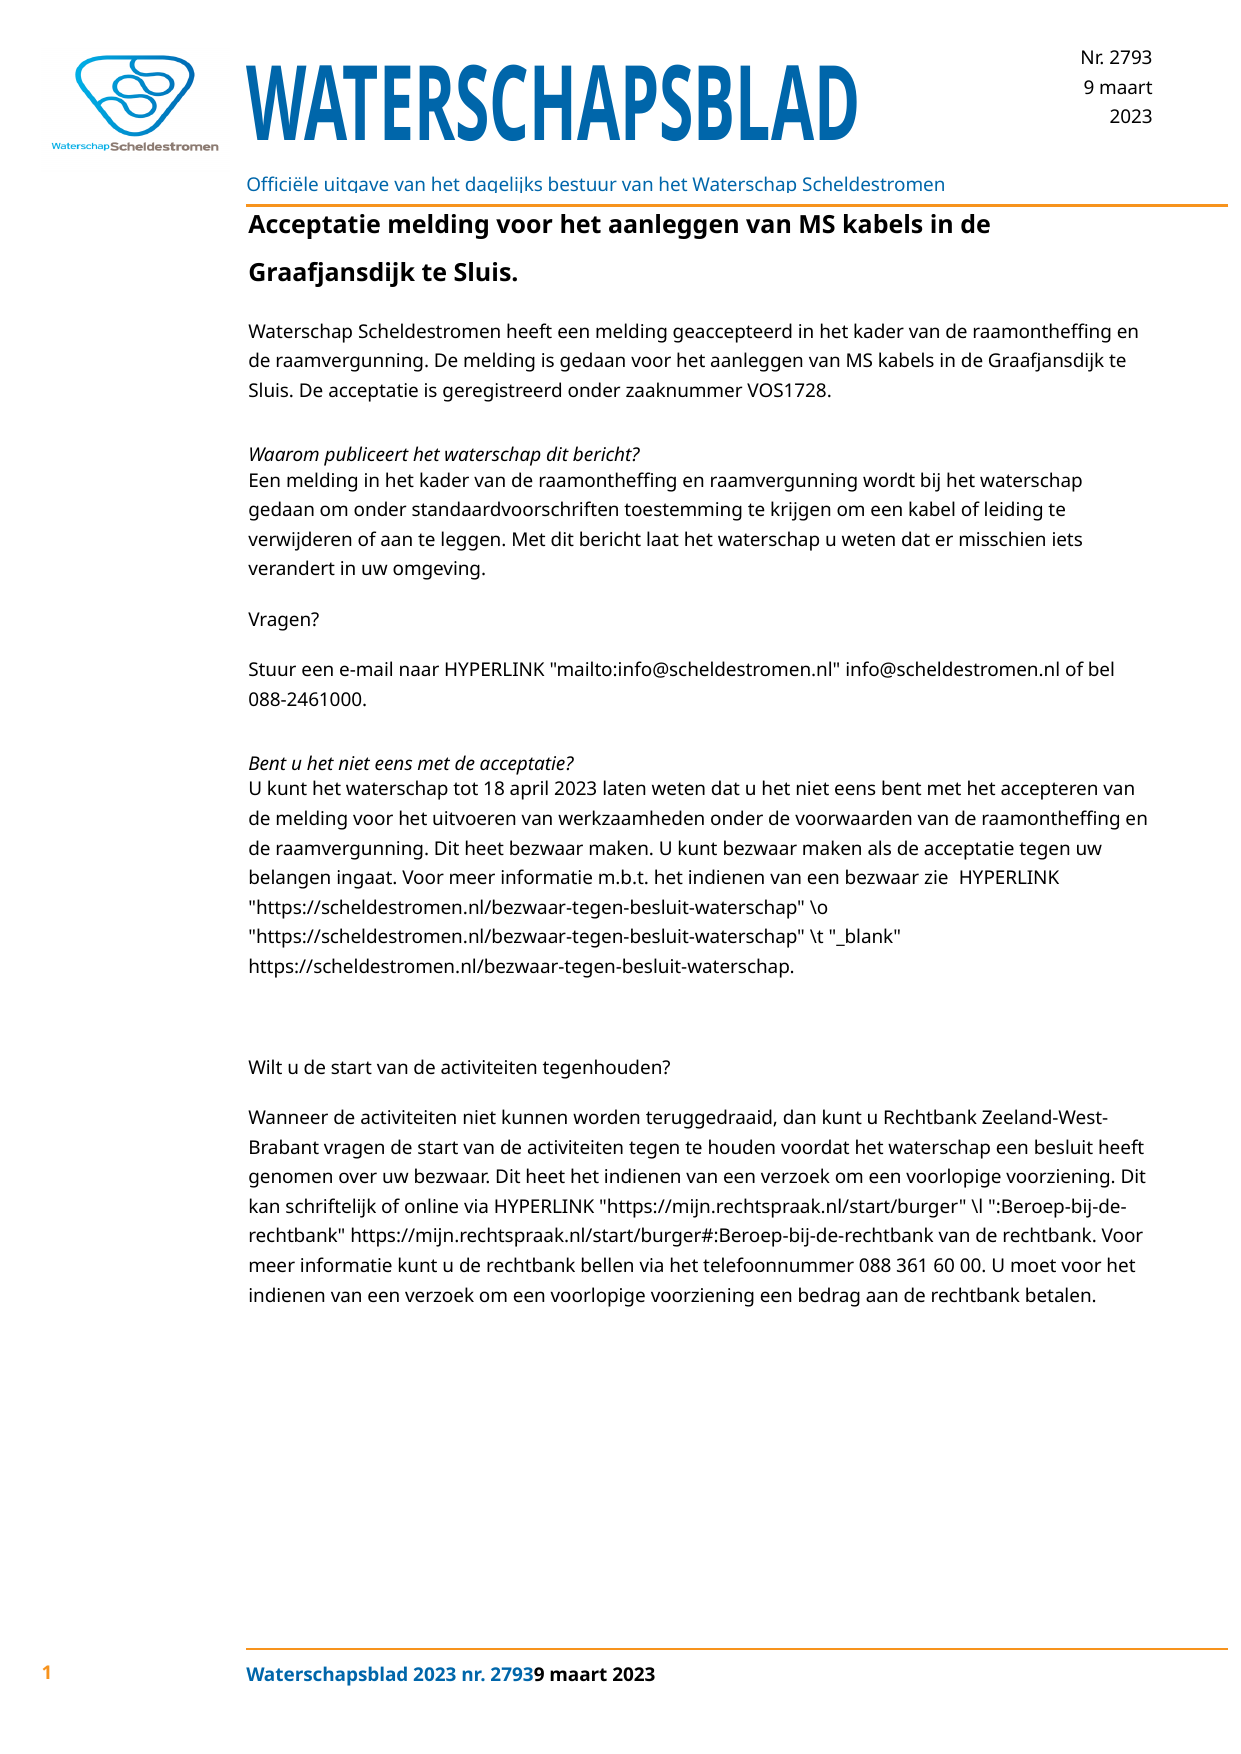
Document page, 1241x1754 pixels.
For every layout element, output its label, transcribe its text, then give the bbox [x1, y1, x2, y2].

text Stuur een e-mail naar HYPERLINK "mailto:info@scheldestromen.nl" info@scheldestromen.nl of bel 088-2461000. [248, 656, 1152, 712]
text U kunt het waterschap tot 18 april 2023 laten weten dat u het niet eens bent met het accepteren van de melding voor het uitvoeren van werkzaamheden onder de voorwaarden van de raamontheffing en de raamvergunning. Dit heet bezwaar maken. U kunt bezwaar maken als de acceptatie tegen uw belangen ingaat. Voor meer informatie m.b.t. het indienen van een bezwaar zie HYPERLINK "https://scheldestromen.nl/bezwaar-tegen-besluit-waterschap" \o "https://scheldestromen.nl/bezwaar-tegen-besluit-waterschap" \t "_blank" https://scheldestromen.nl/bezwaar-tegen-besluit-waterschap. [248, 776, 1152, 979]
text Acceptatie melding voor het aanleggen van MS kabels in de Graafjansdijk te Sluis. [248, 207, 1152, 288]
text Vragen? [248, 606, 1152, 632]
text Een melding in het kader van de raamontheffing en raamvergunning wordt bij het waterschap gedaan om onder standaardvoorschriften toestemming te krijgen om een kabel of leiding te verwijderen of aan te leggen. Met dit bericht laat het waterschap u weten dat er misschien iets verandert in uw omgeving. [248, 467, 1152, 581]
text Wilt u de start van de activiteiten tegenhouden? [248, 1054, 1152, 1080]
text Waarom publiceert het waterschap dit bericht? [248, 441, 1152, 467]
picture [41, 47, 231, 172]
text Bent u het niet eens met de acceptatie? [248, 750, 1152, 776]
text Wanneer de activiteiten niet kunnen worden teruggedraaid, dan kunt u Rechtbank Zeeland-West-Brabant vragen de start van de activiteiten tegen te houden voordat het waterschap een besluit heeft genomen over uw bezwaar. Dit heet het indienen van een verzoek om een voorlopige voorziening. Dit kan schriftelijk of online via HYPERLINK "https://mijn.rechtspraak.nl/start/burger" \l ":Beroep-bij-de-rechtbank" https://mijn.rechtspraak.nl/start/burger#:Beroep-bij-de-rechtbank van de rechtbank. Voor meer informatie kunt u de rechtbank bellen via het telefoonnummer 088 361 60 00. U moet voor het indienen van een verzoek om een voorlopige voorziening een bedrag aan de rechtbank betalen. [248, 1104, 1152, 1308]
text Waterschap Scheldestromen heeft een melding geaccepteerd in het kader van de raamontheffing en de raamvergunning. De melding is gedaan voor het aanleggen van MS kabels in de Graafjansdijk te Sluis. De acceptatie is geregistreerd onder zaaknummer VOS1728. [248, 318, 1152, 403]
